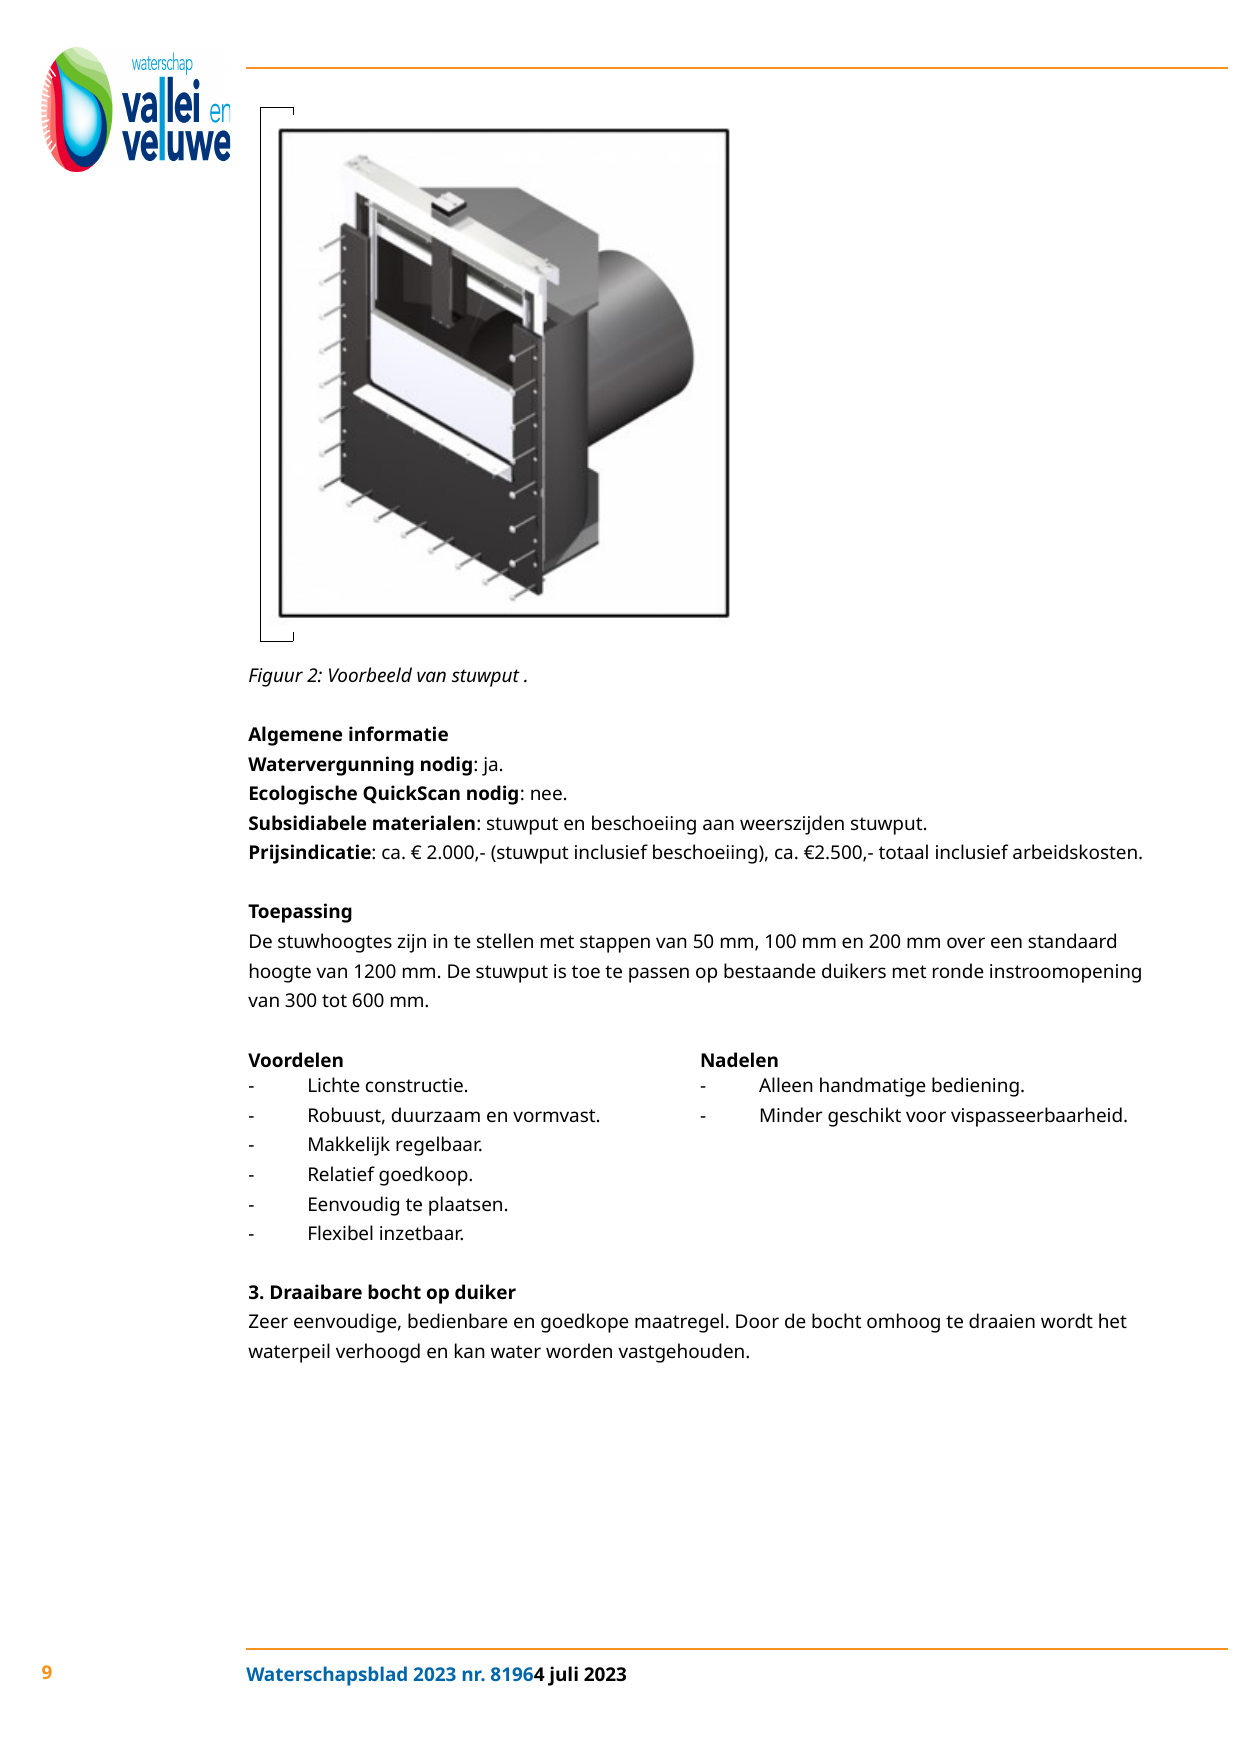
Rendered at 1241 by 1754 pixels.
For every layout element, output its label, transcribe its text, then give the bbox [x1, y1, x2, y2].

text Zeer eenvoudige, bedienbare en goedkope maatregel. Door de bocht omhoog te draaien wordt het waterpeil verhoogd en kan water worden vastgehouden. [248, 1308, 1152, 1364]
text Ecologische QuickScan nodig: nee. [248, 780, 1152, 806]
text 3. Draaibare bocht op duiker [248, 1279, 1152, 1305]
table_cell Lichte constructie. Robuust, duurzaam en vormvast. Makkelijk regelbaar. Relatief goedkoop. Eenvoudig te plaatsen. Flexibel inzetbaar. [248, 1073, 700, 1246]
text Figuur 2: Voorbeeld van stuwput . [248, 662, 1152, 688]
picture [268, 115, 742, 632]
text Prijsindicatie: ca. € 2.000,- (stuwput inclusief beschoeiing), ca. €2.500,- totaal inclusief arbeidskosten. [248, 839, 1152, 865]
text Toepassing [248, 899, 1152, 924]
table_cell Alleen handmatige bediening. Minder geschikt voor vispasseerbaarheid. [700, 1073, 1152, 1246]
text De stuwhoogtes zijn in te stellen met stappen van 50 mm, 100 mm en 200 mm over een standaard hoogte van 1200 mm. De stuwput is toe te passen op bestaande duikers met ronde instroomopening van 300 tot 600 mm. [248, 928, 1152, 1013]
text Algemene informatie [248, 721, 1152, 747]
table_header Nadelen [700, 1047, 1152, 1072]
text Watervergunning nodig: ja. [248, 751, 1152, 777]
table_header Voordelen [248, 1047, 700, 1072]
text Subsidiabele materialen: stuwput en beschoeiing aan weerszijden stuwput. [248, 810, 1152, 836]
picture [41, 47, 231, 172]
